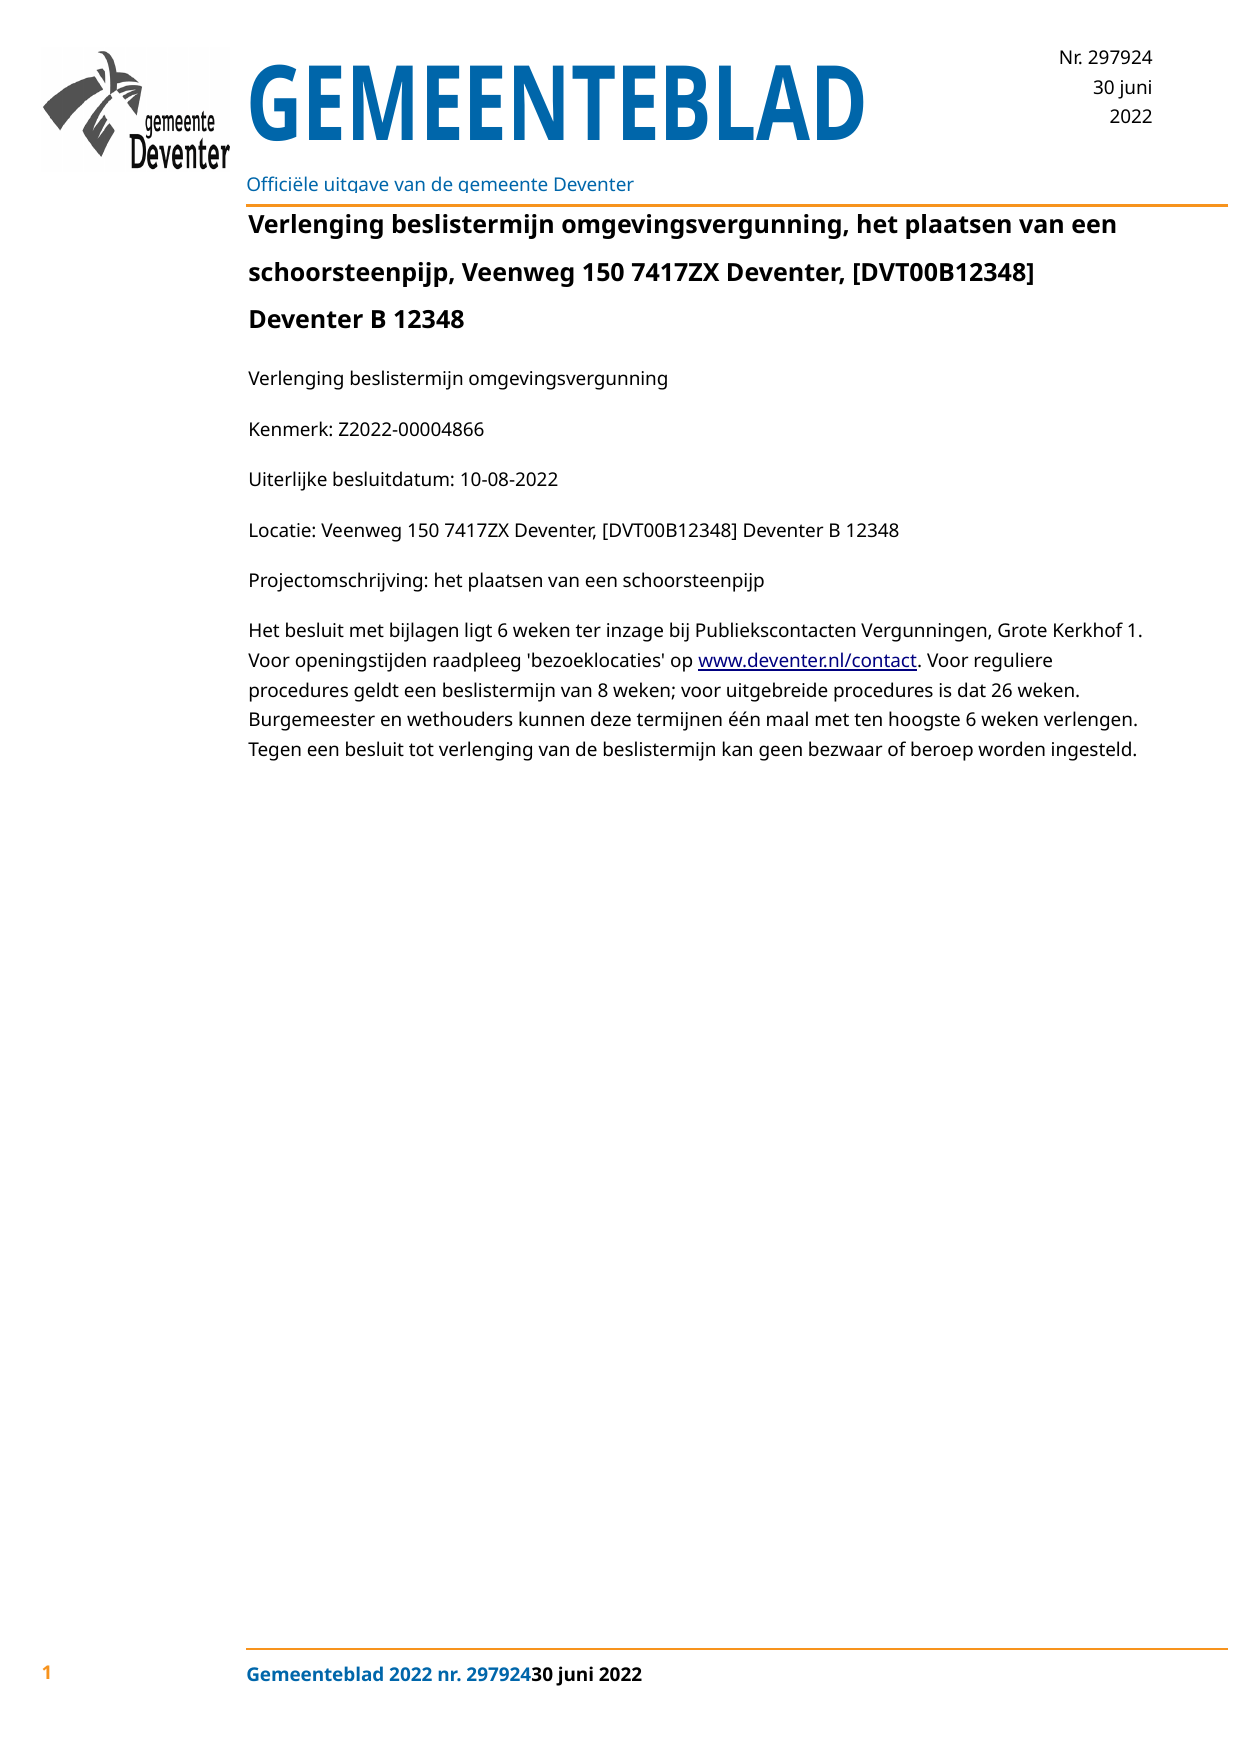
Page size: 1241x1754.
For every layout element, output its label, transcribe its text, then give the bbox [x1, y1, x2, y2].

text Projectomschrijving: het plaatsen van een schoorsteenpijp [248, 567, 1152, 593]
text Locatie: Veenweg 150 7417ZX Deventer, [DVT00B12348] Deventer B 12348 [248, 517, 1152, 542]
picture [41, 47, 231, 172]
text Verlenging beslistermijn omgevingsvergunning, het plaatsen van een schoorsteenpijp, Veenweg 150 7417ZX Deventer, [DVT00B12348] Deventer B 12348 [248, 207, 1152, 336]
text Uiterlijke besluitdatum: 10-08-2022 [248, 466, 1152, 492]
text Het besluit met bijlagen ligt 6 weken ter inzage bij Publiekscontacten Vergunningen, Grote Kerkhof 1. Voor openingstijden raadpleeg 'bezoeklocaties' op www.deventer.nl/contact. Voor reguliere procedures geldt een beslistermijn van 8 weken; voor uitgebreide procedures is dat 26 weken. Burgemeester en wethouders kunnen deze termijnen één maal met ten hoogste 6 weken verlengen. Tegen een besluit tot verlenging van de beslistermijn kan geen bezwaar of beroep worden ingesteld. [248, 618, 1152, 762]
text Kenmerk: Z2022-00004866 [248, 416, 1152, 442]
text Verlenging beslistermijn omgevingsvergunning [248, 366, 1152, 391]
